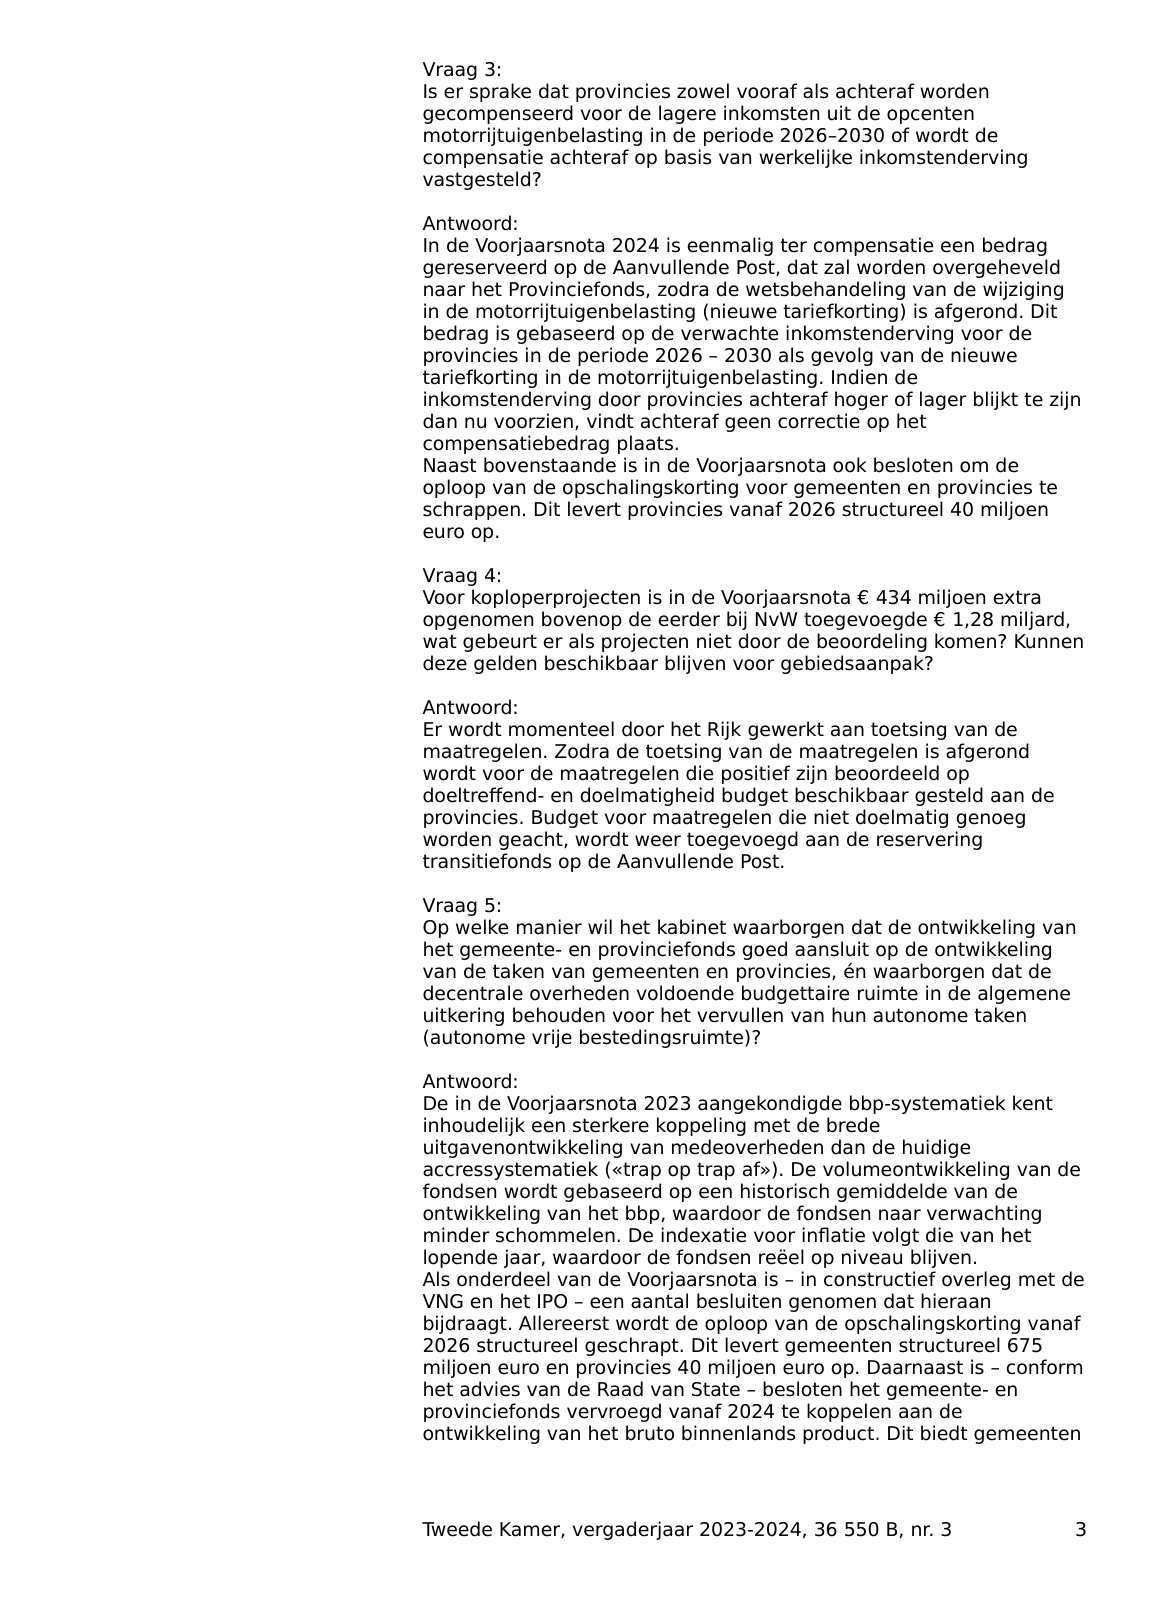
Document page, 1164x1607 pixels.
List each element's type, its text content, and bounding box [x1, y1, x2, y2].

text Op welke manier wil het kabinet waarborgen dat de ontwikkeling van het gemeente- en provinciefonds goed aansluit op de ontwikkeling van de taken van gemeenten en provincies, én waarborgen dat de decentrale overheden voldoende budgettaire ruimte in de algemene uitkering behouden voor het vervullen van hun autonome taken (autonome vrije bestedingsruimte)? [422, 917, 1087, 1049]
text In de Voorjaarsnota 2024 is eenmalig ter compensatie een bedrag gereserveerd op de Aanvullende Post, dat zal worden overgeheveld naar het Provinciefonds, zodra de wetsbehandeling van de wijziging in de motorrijtuigenbelasting (nieuwe tariefkorting) is afgerond. Dit bedrag is gebaseerd op de verwachte inkomstenderving voor de provincies in de periode 2026 – 2030 als gevolg van de nieuwe tariefkorting in de motorrijtuigenbelasting. Indien de inkomstenderving door provincies achteraf hoger of lager blijkt te zijn dan nu voorzien, vindt achteraf geen correctie op het compensatiebedrag plaats. [422, 235, 1087, 455]
text Vraag 3: [422, 59, 1087, 81]
text Er wordt momenteel door het Rijk gewerkt aan toetsing van de maatregelen. Zodra de toetsing van de maatregelen is afgerond wordt voor de maatregelen die positief zijn beoordeeld op doeltreffend- en doelmatigheid budget beschikbaar gesteld aan de provincies. Budget voor maatregelen die niet doelmatig genoeg worden geacht, wordt weer toegevoegd aan de reservering transitiefonds op de Aanvullende Post. [422, 719, 1087, 873]
text Vraag 4: [422, 565, 1087, 587]
text Naast bovenstaande is in de Voorjaarsnota ook besloten om de oploop van de opschalingskorting voor gemeenten en provincies te schrappen. Dit levert provincies vanaf 2026 structureel 40 miljoen euro op. [422, 455, 1087, 543]
text Antwoord: [422, 1071, 1087, 1093]
text Antwoord: [422, 697, 1087, 719]
text Voor koploperprojecten is in de Voorjaarsnota € 434 miljoen extra opgenomen bovenop de eerder bij NvW toegevoegde € 1,28 miljard, wat gebeurt er als projecten niet door de beoordeling komen? Kunnen deze gelden beschikbaar blijven voor gebiedsaanpak? [422, 587, 1087, 675]
text De in de Voorjaarsnota 2023 aangekondigde bbp-systematiek kent inhoudelijk een sterkere koppeling met de brede uitgavenontwikkeling van medeoverheden dan de huidige accressystematiek («trap op trap af»). De volumeontwikkeling van de fondsen wordt gebaseerd op een historisch gemiddelde van de ontwikkeling van het bbp, waardoor de fondsen naar verwachting minder schommelen. De indexatie voor inflatie volgt die van het lopende jaar, waardoor de fondsen reëel op niveau blijven. [422, 1093, 1087, 1269]
text Vraag 5: [422, 895, 1087, 917]
text Als onderdeel van de Voorjaarsnota is – in constructief overleg met de VNG en het IPO – een aantal besluiten genomen dat hieraan bijdraagt. Allereerst wordt de oploop van de opschalingskorting vanaf 2026 structureel geschrapt. Dit levert gemeenten structureel 675 miljoen euro en provincies 40 miljoen euro op. Daarnaast is – conform het advies van de Raad van State – besloten het gemeente- en provinciefonds vervroegd vanaf 2024 te koppelen aan de ontwikkeling van het bruto binnenlands product. Dit biedt gemeenten [422, 1269, 1087, 1445]
text Is er sprake dat provincies zowel vooraf als achteraf worden gecompenseerd voor de lagere inkomsten uit de opcenten motorrĳtuigenbelasting in de periode 2026–2030 of wordt de compensatie achteraf op basis van werkelijke inkomstenderving vastgesteld? [422, 81, 1087, 191]
text Antwoord: [422, 213, 1087, 235]
